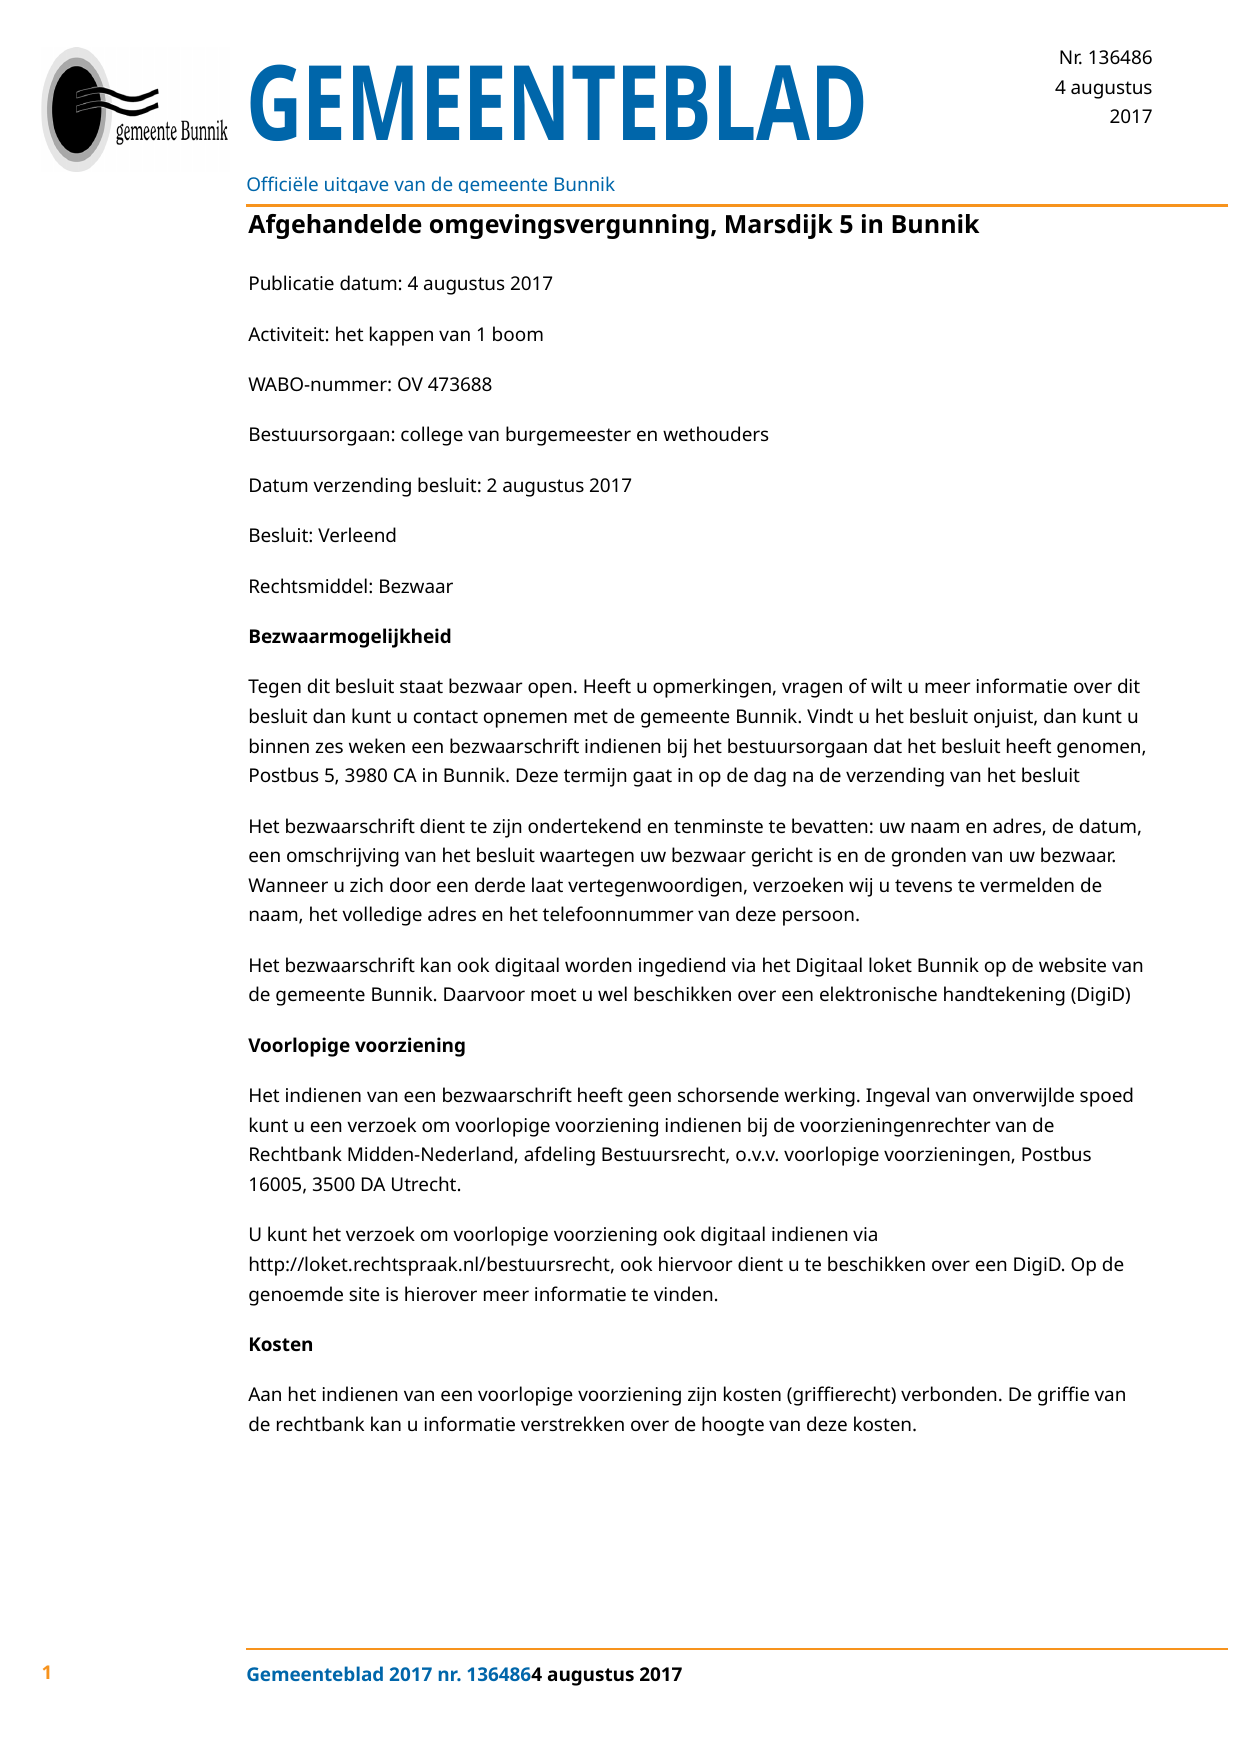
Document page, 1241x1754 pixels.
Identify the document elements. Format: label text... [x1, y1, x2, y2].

text Rechtsmiddel: Bezwaar [248, 573, 1152, 598]
text Het bezwaarschrift kan ook digitaal worden ingediend via het Digitaal loket Bunnik op de website van de gemeente Bunnik. Daarvoor moet u wel beschikken over een elektronische handtekening (DigiD) [248, 952, 1152, 1007]
text Afgehandelde omgevingsvergunning, Marsdijk 5 in Bunnik [248, 207, 1152, 241]
text U kunt het verzoek om voorlopige voorziening ook digitaal indienen via http://loket.rechtspraak.nl/bestuursrecht, ook hiervoor dient u te beschikken over een DigiD. Op de genoemde site is hierover meer informatie te vinden. [248, 1222, 1152, 1306]
text Besluit: Verleend [248, 522, 1152, 548]
text Kosten [248, 1331, 1152, 1357]
text WABO-nummer: OV 473688 [248, 371, 1152, 397]
text Aan het indienen van een voorlopige voorziening zijn kosten (griffierecht) verbonden. De griffie van de rechtbank kan u informatie verstrekken over de hoogte van deze kosten. [248, 1382, 1152, 1437]
text Tegen dit besluit staat bezwaar open. Heeft u opmerkingen, vragen of wilt u meer informatie over dit besluit dan kunt u contact opnemen met de gemeente Bunnik. Vindt u het besluit onjuist, dan kunt u binnen zes weken een bezwaarschrift indienen bij het bestuursorgaan dat het besluit heeft genomen, Postbus 5, 3980 CA in Bunnik. Deze termijn gaat in op de dag na de verzending van het besluit [248, 674, 1152, 788]
text Datum verzending besluit: 2 augustus 2017 [248, 472, 1152, 498]
text Publicatie datum: 4 augustus 2017 [248, 270, 1152, 296]
picture [41, 47, 231, 172]
text Het bezwaarschrift dient te zijn ondertekend en tenminste te bevatten: uw naam en adres, de datum, een omschrijving van het besluit waartegen uw bezwaar gericht is en de gronden van uw bezwaar. Wanneer u zich door een derde laat vertegenwoordigen, verzoeken wij u tevens te vermelden de naam, het volledige adres en het telefoonnummer van deze persoon. [248, 813, 1152, 927]
text Het indienen van een bezwaarschrift heeft geen schorsende werking. Ingeval van onverwijlde spoed kunt u een verzoek om voorlopige voorziening indienen bij de voorzieningenrechter van de Rechtbank Midden-Nederland, afdeling Bestuursrecht, o.v.v. voorlopige voorzieningen, Postbus 16005, 3500 DA Utrecht. [248, 1082, 1152, 1197]
text Bestuursorgaan: college van burgemeester en wethouders [248, 422, 1152, 447]
text Activiteit: het kappen van 1 boom [248, 321, 1152, 346]
text Voorlopige voorziening [248, 1032, 1152, 1058]
text Bezwaarmogelijkheid [248, 623, 1152, 649]
